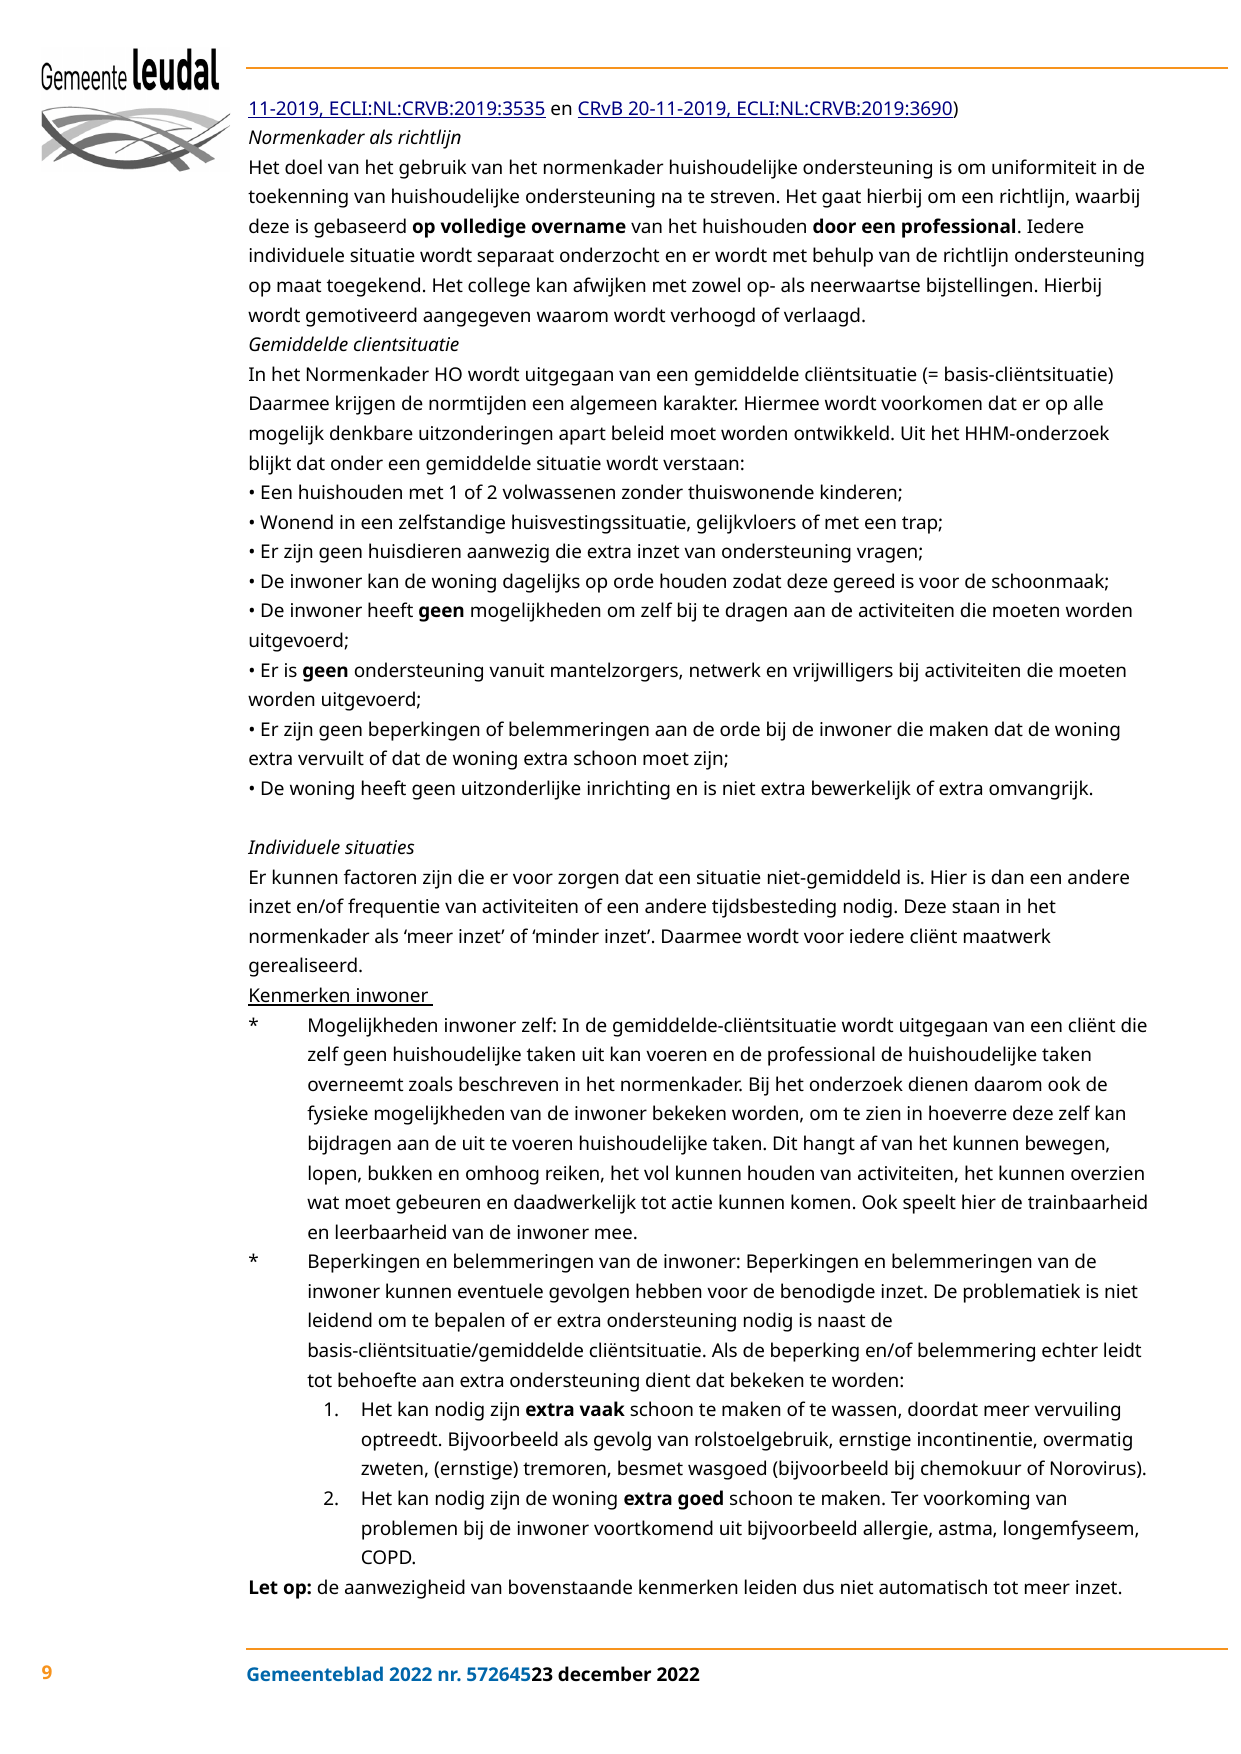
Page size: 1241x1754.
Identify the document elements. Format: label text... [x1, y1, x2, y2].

text Gemiddelde clientsituatie [248, 331, 1152, 357]
text • Er is geen ondersteuning vanuit mantelzorgers, netwerk en vrijwilligers bij activiteiten die moeten worden uitgevoerd; [248, 657, 1152, 712]
text Individuele situaties [248, 834, 1152, 860]
text Er kunnen factoren zijn die er voor zorgen dat een situatie niet-gemiddeld is. Hier is dan een andere inzet en/of frequentie van activiteiten of een andere tijdsbesteding nodig. Deze staan in het normenkader als ‘meer inzet’ of ‘minder inzet’. Daarmee wordt voor iedere cliënt maatwerk gerealiseerd. [248, 864, 1152, 978]
text Normenkader als richtlijn [248, 124, 1152, 150]
list Beperkingen en belemmeringen van de inwoner: Beperkingen en belemmeringen van de inwoner kunnen eventuele gevolgen hebben voor de benodigde inzet. De problematiek is niet leidend om te bepalen of er extra ondersteuning nodig is naast de basis-cliëntsituatie/gemiddelde cliëntsituatie. Als de beperking en/of belemmering echter leidt tot behoefte aan extra ondersteuning dient dat bekeken te worden: [248, 1248, 1152, 1393]
list Mogelijkheden inwoner zelf: In de gemiddelde-cliëntsituatie wordt uitgegaan van een cliënt die zelf geen huishoudelijke taken uit kan voeren en de professional de huishoudelijke taken overneemt zoals beschreven in het normenkader. Bij het onderzoek dienen daarom ook de fysieke mogelijkheden van de inwoner bekeken worden, om te zien in hoeverre deze zelf kan bijdragen aan de uit te voeren huishoudelijke taken. Dit hangt af van het kunnen bewegen, lopen, bukken en omhoog reiken, het vol kunnen houden van activiteiten, het kunnen overzien wat moet gebeuren en daadwerkelijk tot actie kunnen komen. Ook speelt hier de trainbaarheid en leerbaarheid van de inwoner mee. [248, 1012, 1152, 1245]
text In het Normenkader HO wordt uitgegaan van een gemiddelde cliëntsituatie (= basis-cliëntsituatie) Daarmee krijgen de normtijden een algemeen karakter. Hiermee wordt voorkomen dat er op alle mogelijk denkbare uitzonderingen apart beleid moet worden ontwikkeld. Uit het HHM-onderzoek blijkt dat onder een gemiddelde situatie wordt verstaan: [248, 361, 1152, 476]
picture [41, 47, 231, 172]
text • De inwoner kan de woning dagelijks op orde houden zodat deze gereed is voor de schoonmaak; [248, 568, 1152, 594]
text 11-2019, ECLI:NL:CRVB:2019:3535 en CRvB 20-11-2019, ECLI:NL:CRVB:2019:3690) [248, 95, 1152, 121]
text • De woning heeft geen uitzonderlijke inrichting en is niet extra bewerkelijk of extra omvangrijk. [248, 775, 1152, 801]
text • Een huishouden met 1 of 2 volwassenen zonder thuiswonende kinderen; [248, 479, 1152, 505]
text • Er zijn geen huisdieren aanwezig die extra inzet van ondersteuning vragen; [248, 538, 1152, 564]
text Let op: de aanwezigheid van bovenstaande kenmerken leiden dus niet automatisch tot meer inzet. [248, 1574, 1152, 1600]
text • Wonend in een zelfstandige huisvestingssituatie, gelijkvloers of met een trap; [248, 509, 1152, 535]
list Het kan nodig zijn extra vaak schoon te maken of te wassen, doordat meer vervuiling optreedt. Bijvoorbeeld als gevolg van rolstoelgebruik, ernstige incontinentie, overmatig zweten, (ernstige) tremoren, besmet wasgoed (bijvoorbeeld bij chemokuur of Norovirus). [323, 1396, 1152, 1481]
text • Er zijn geen beperkingen of belemmeringen aan de orde bij de inwoner die maken dat de woning extra vervuilt of dat de woning extra schoon moet zijn; [248, 716, 1152, 771]
text Het doel van het gebruik van het normenkader huishoudelijke ondersteuning is om uniformiteit in de toekenning van huishoudelijke ondersteuning na te streven. Het gaat hierbij om een richtlijn, waarbij deze is gebaseerd op volledige overname van het huishouden door een professional. Iedere individuele situatie wordt separaat onderzocht en er wordt met behulp van de richtlijn ondersteuning op maat toegekend. Het college kan afwijken met zowel op- als neerwaartse bijstellingen. Hierbij wordt gemotiveerd aangegeven waarom wordt verhoogd of verlaagd. [248, 154, 1152, 328]
list Het kan nodig zijn de woning extra goed schoon te maken. Ter voorkoming van problemen bij de inwoner voortkomend uit bijvoorbeeld allergie, astma, longemfyseem, COPD. [323, 1485, 1152, 1570]
text • De inwoner heeft geen mogelijkheden om zelf bij te dragen aan de activiteiten die moeten worden uitgevoerd; [248, 598, 1152, 653]
text Kenmerken inwoner [248, 982, 1152, 1008]
